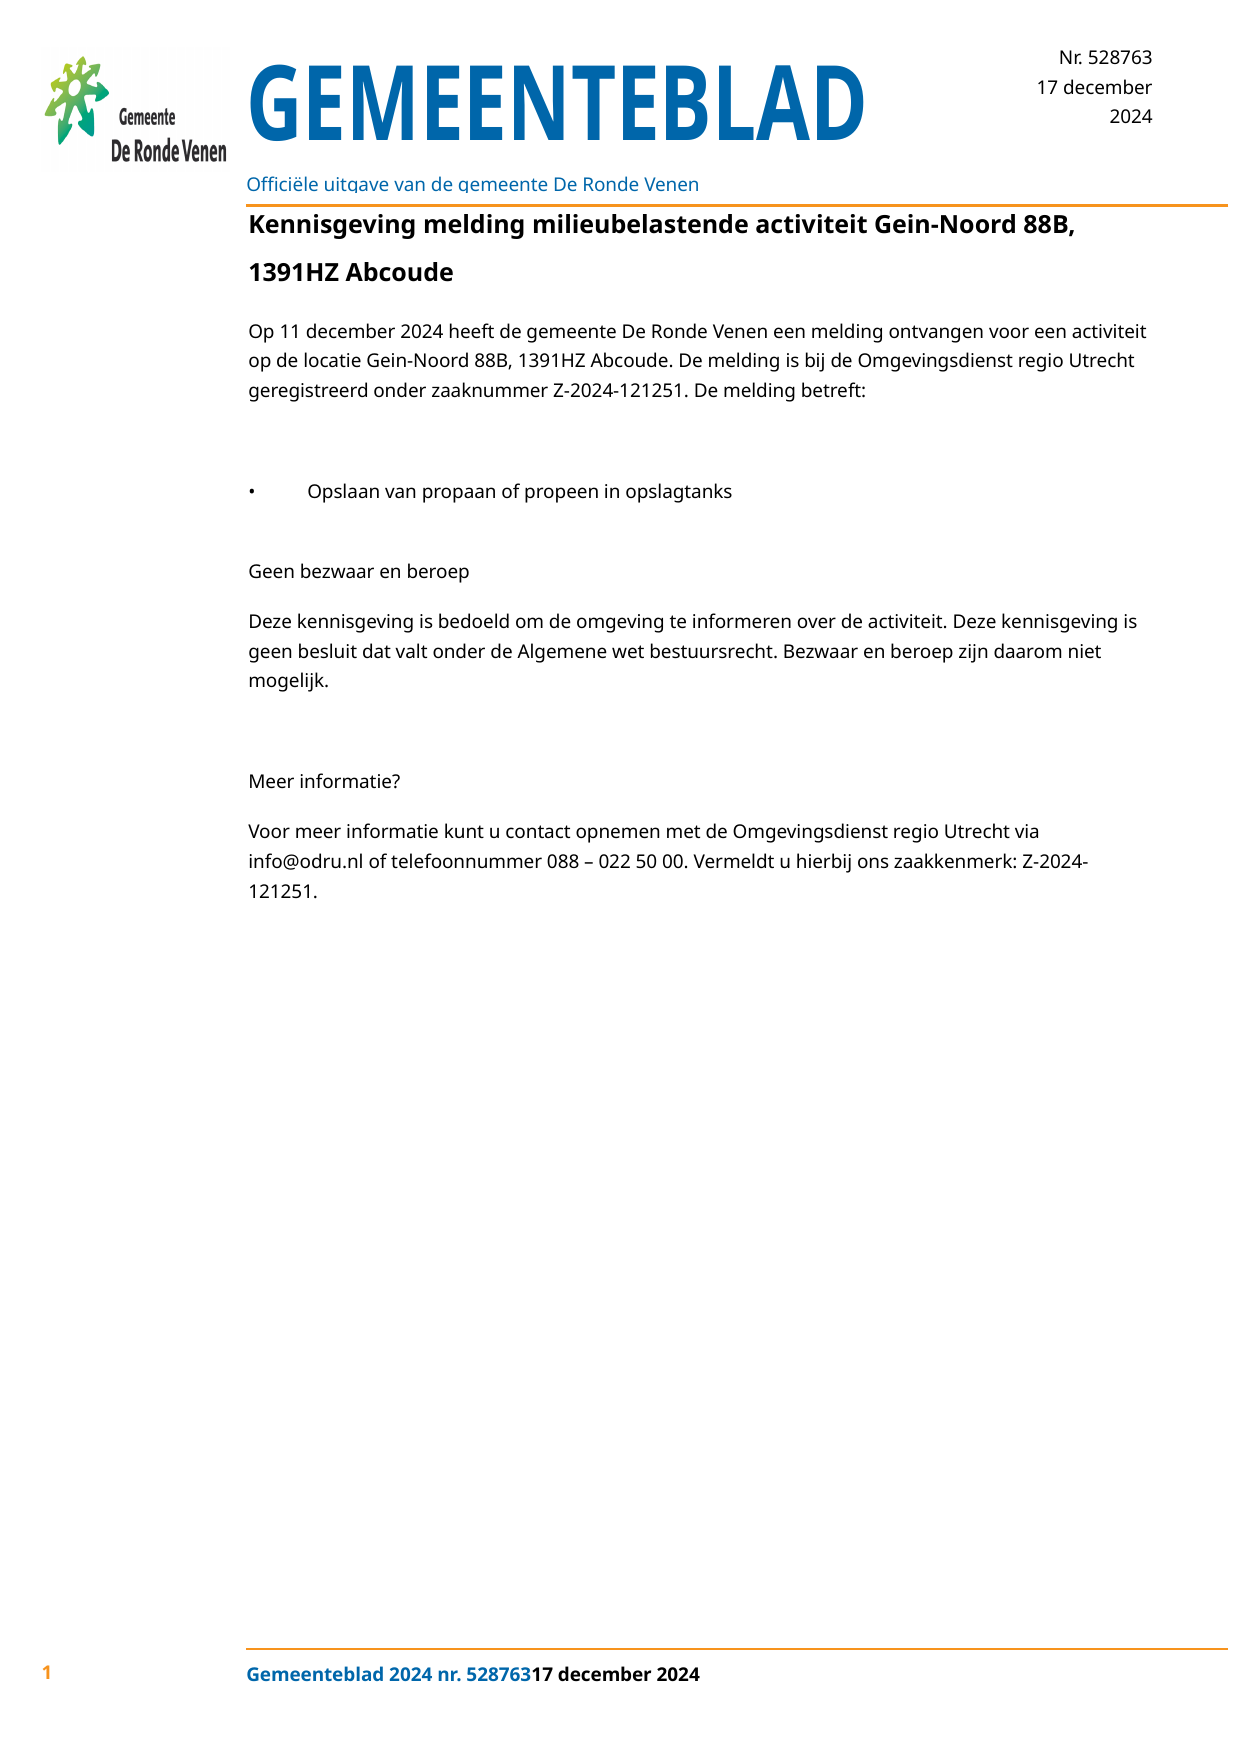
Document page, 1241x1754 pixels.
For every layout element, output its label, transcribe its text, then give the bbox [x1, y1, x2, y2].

text Kennisgeving melding milieubelastende activiteit Gein-Noord 88B, 1391HZ Abcoude [248, 207, 1152, 288]
text Geen bezwaar en beroep [248, 558, 1152, 584]
text Op 11 december 2024 heeft de gemeente De Ronde Venen een melding ontvangen voor een activiteit op de locatie Gein-Noord 88B, 1391HZ Abcoude. De melding is bij de Omgevingsdienst regio Utrecht geregistreerd onder zaaknummer Z-2024-121251. De melding betreft: [248, 318, 1152, 403]
picture [41, 47, 231, 172]
list Opslaan van propaan of propeen in opslagtanks [248, 478, 1152, 504]
text Meer informatie? [248, 768, 1152, 794]
text Voor meer informatie kunt u contact opnemen met de Omgevingsdienst regio Utrecht via info@odru.nl of telefoonnummer 088 – 022 50 00. Vermeldt u hierbij ons zaakkenmerk: Z-2024-121251. [248, 819, 1152, 904]
text Deze kennisgeving is bedoeld om de omgeving te informeren over de activiteit. Deze kennisgeving is geen besluit dat valt onder de Algemene wet bestuursrecht. Bezwaar en beroep zijn daarom niet mogelijk. [248, 608, 1152, 693]
